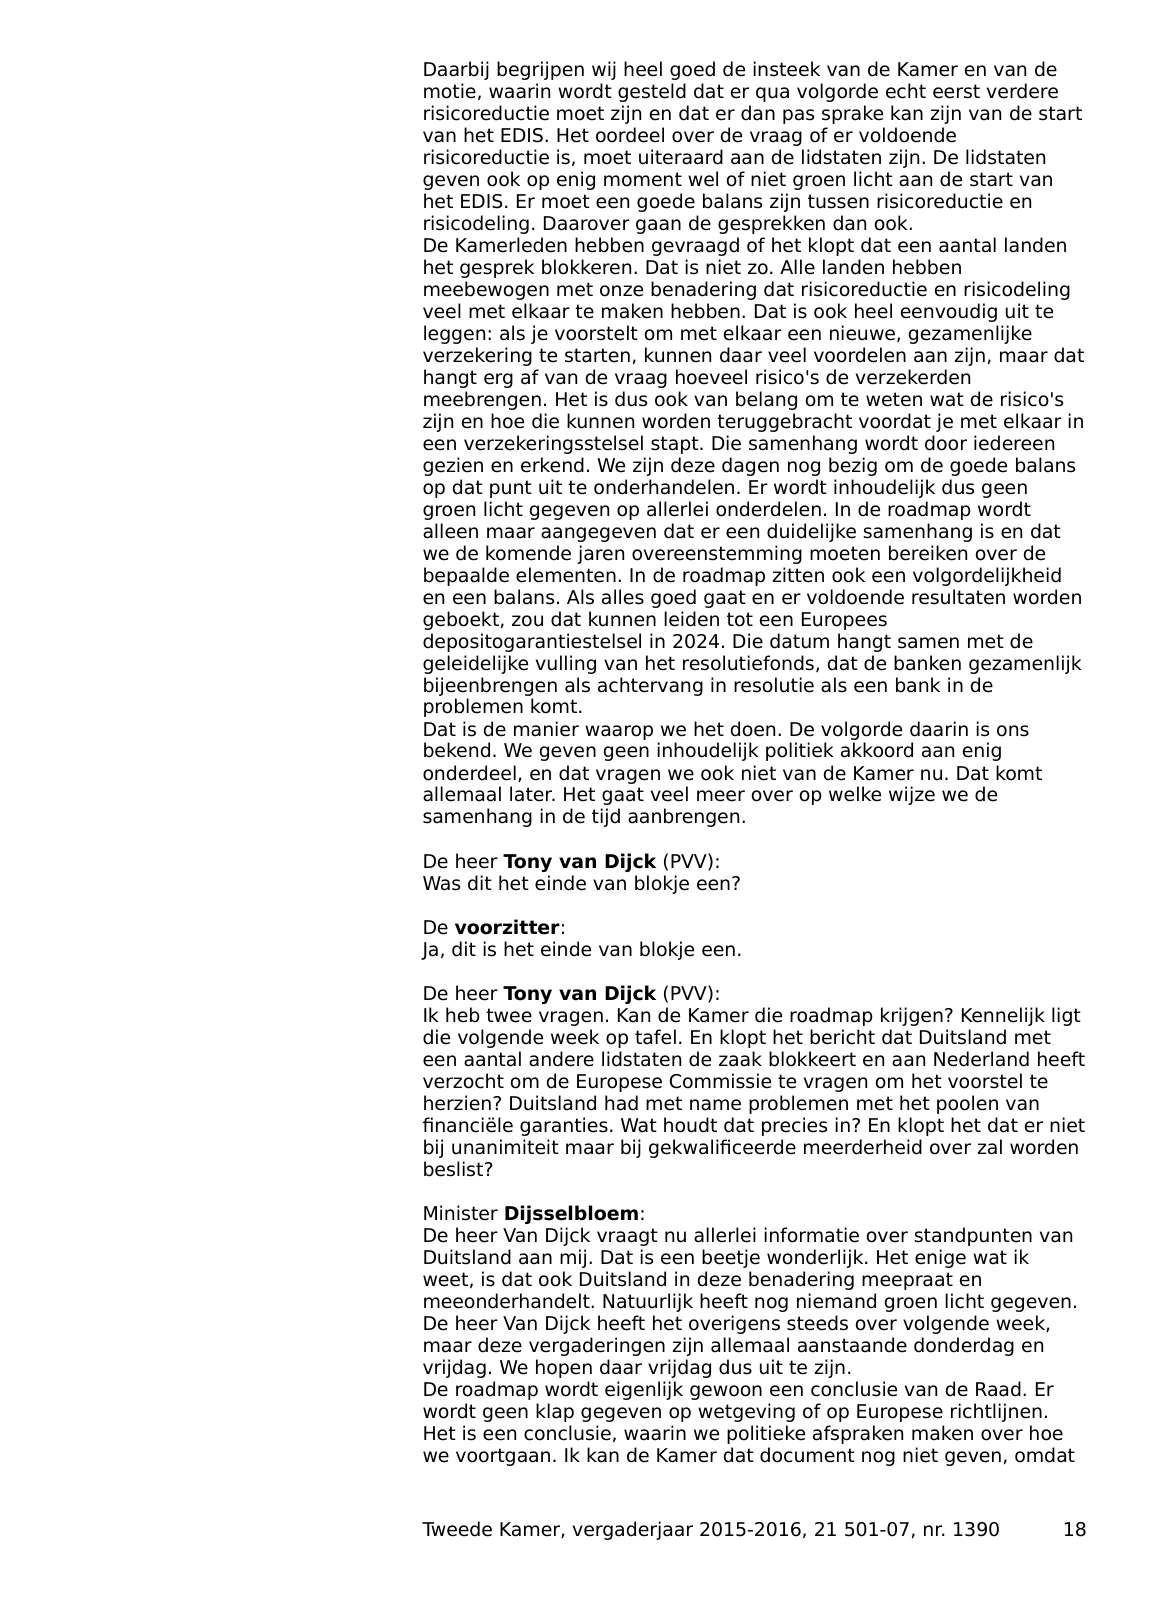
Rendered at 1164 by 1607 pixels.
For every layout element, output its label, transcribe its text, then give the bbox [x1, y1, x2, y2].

text Dat is de manier waarop we het doen. De volgorde daarin is ons bekend. We geven geen inhoudelijk politiek akkoord aan enig onderdeel, en dat vragen we ook niet van de Kamer nu. Dat komt allemaal later. Het gaat veel meer over op welke wijze we de samenhang in de tijd aanbrengen. [422, 718, 1087, 828]
text Minister Dijsselbloem: [422, 1203, 1087, 1225]
text De heer Tony van Dijck (PVV): [422, 983, 1087, 1005]
text De roadmap wordt eigenlijk gewoon een conclusie van de Raad. Er wordt geen klap gegeven op wetgeving of op Europese richtlijnen. Het is een conclusie, waarin we politieke afspraken maken over hoe we voortgaan. Ik kan de Kamer dat document nog niet geven, omdat [422, 1379, 1087, 1467]
text Ja, dit is het einde van blokje een. [422, 939, 1087, 961]
text De Kamerleden hebben gevraagd of het klopt dat een aantal landen het gesprek blokkeren. Dat is niet zo. Alle landen hebben meebewogen met onze benadering dat risicoreductie en risicodeling veel met elkaar te maken hebben. Dat is ook heel eenvoudig uit te leggen: als je voorstelt om met elkaar een nieuwe, gezamenlijke verzekering te starten, kunnen daar veel voordelen aan zijn, maar dat hangt erg af van de vraag hoeveel risico's de verzekerden meebrengen. Het is dus ook van belang om te weten wat de risico's zijn en hoe die kunnen worden teruggebracht voordat je met elkaar in een verzekeringsstelsel stapt. Die samenhang wordt door iedereen gezien en erkend. We zijn deze dagen nog bezig om de goede balans op dat punt uit te onderhandelen. Er wordt inhoudelijk dus geen groen licht gegeven op allerlei onderdelen. In de roadmap wordt alleen maar aangegeven dat er een duidelijke samenhang is en dat we de komende jaren overeenstemming moeten bereiken over de bepaalde elementen. In de roadmap zitten ook een volgordelijkheid en een balans. Als alles goed gaat en er voldoende resultaten worden geboekt, zou dat kunnen leiden tot een Europees depositogarantiestelsel in 2024. Die datum hangt samen met de geleidelijke vulling van het resolutiefonds, dat de banken gezamenlijk bijeenbrengen als achtervang in resolutie als een bank in de problemen komt. [422, 235, 1087, 718]
text De heer Van Dijck vraagt nu allerlei informatie over standpunten van Duitsland aan mij. Dat is een beetje wonderlijk. Het enige wat ik weet, is dat ook Duitsland in deze benadering meepraat en meeonderhandelt. Natuurlijk heeft nog niemand groen licht gegeven. De heer Van Dijck heeft het overigens steeds over volgende week, maar deze vergaderingen zijn allemaal aanstaande donderdag en vrijdag. We hopen daar vrijdag dus uit te zijn. [422, 1225, 1087, 1379]
text De voorzitter: [422, 917, 1087, 939]
text Daarbij begrijpen wij heel goed de insteek van de Kamer en van de motie, waarin wordt gesteld dat er qua volgorde echt eerst verdere risicoreductie moet zijn en dat er dan pas sprake kan zijn van de start van het EDIS. Het oordeel over de vraag of er voldoende risicoreductie is, moet uiteraard aan de lidstaten zijn. De lidstaten geven ook op enig moment wel of niet groen licht aan de start van het EDIS. Er moet een goede balans zijn tussen risicoreductie en risicodeling. Daarover gaan de gesprekken dan ook. [422, 59, 1087, 235]
text Was dit het einde van blokje een? [422, 872, 1087, 894]
text Ik heb twee vragen. Kan de Kamer die roadmap krijgen? Kennelijk ligt die volgende week op tafel. En klopt het bericht dat Duitsland met een aantal andere lidstaten de zaak blokkeert en aan Nederland heeft verzocht om de Europese Commissie te vragen om het voorstel te herzien? Duitsland had met name problemen met het poolen van financiële garanties. Wat houdt dat precies in? En klopt het dat er niet bij unanimiteit maar bij gekwalificeerde meerderheid over zal worden beslist? [422, 1005, 1087, 1181]
text De heer Tony van Dijck (PVV): [422, 851, 1087, 872]
